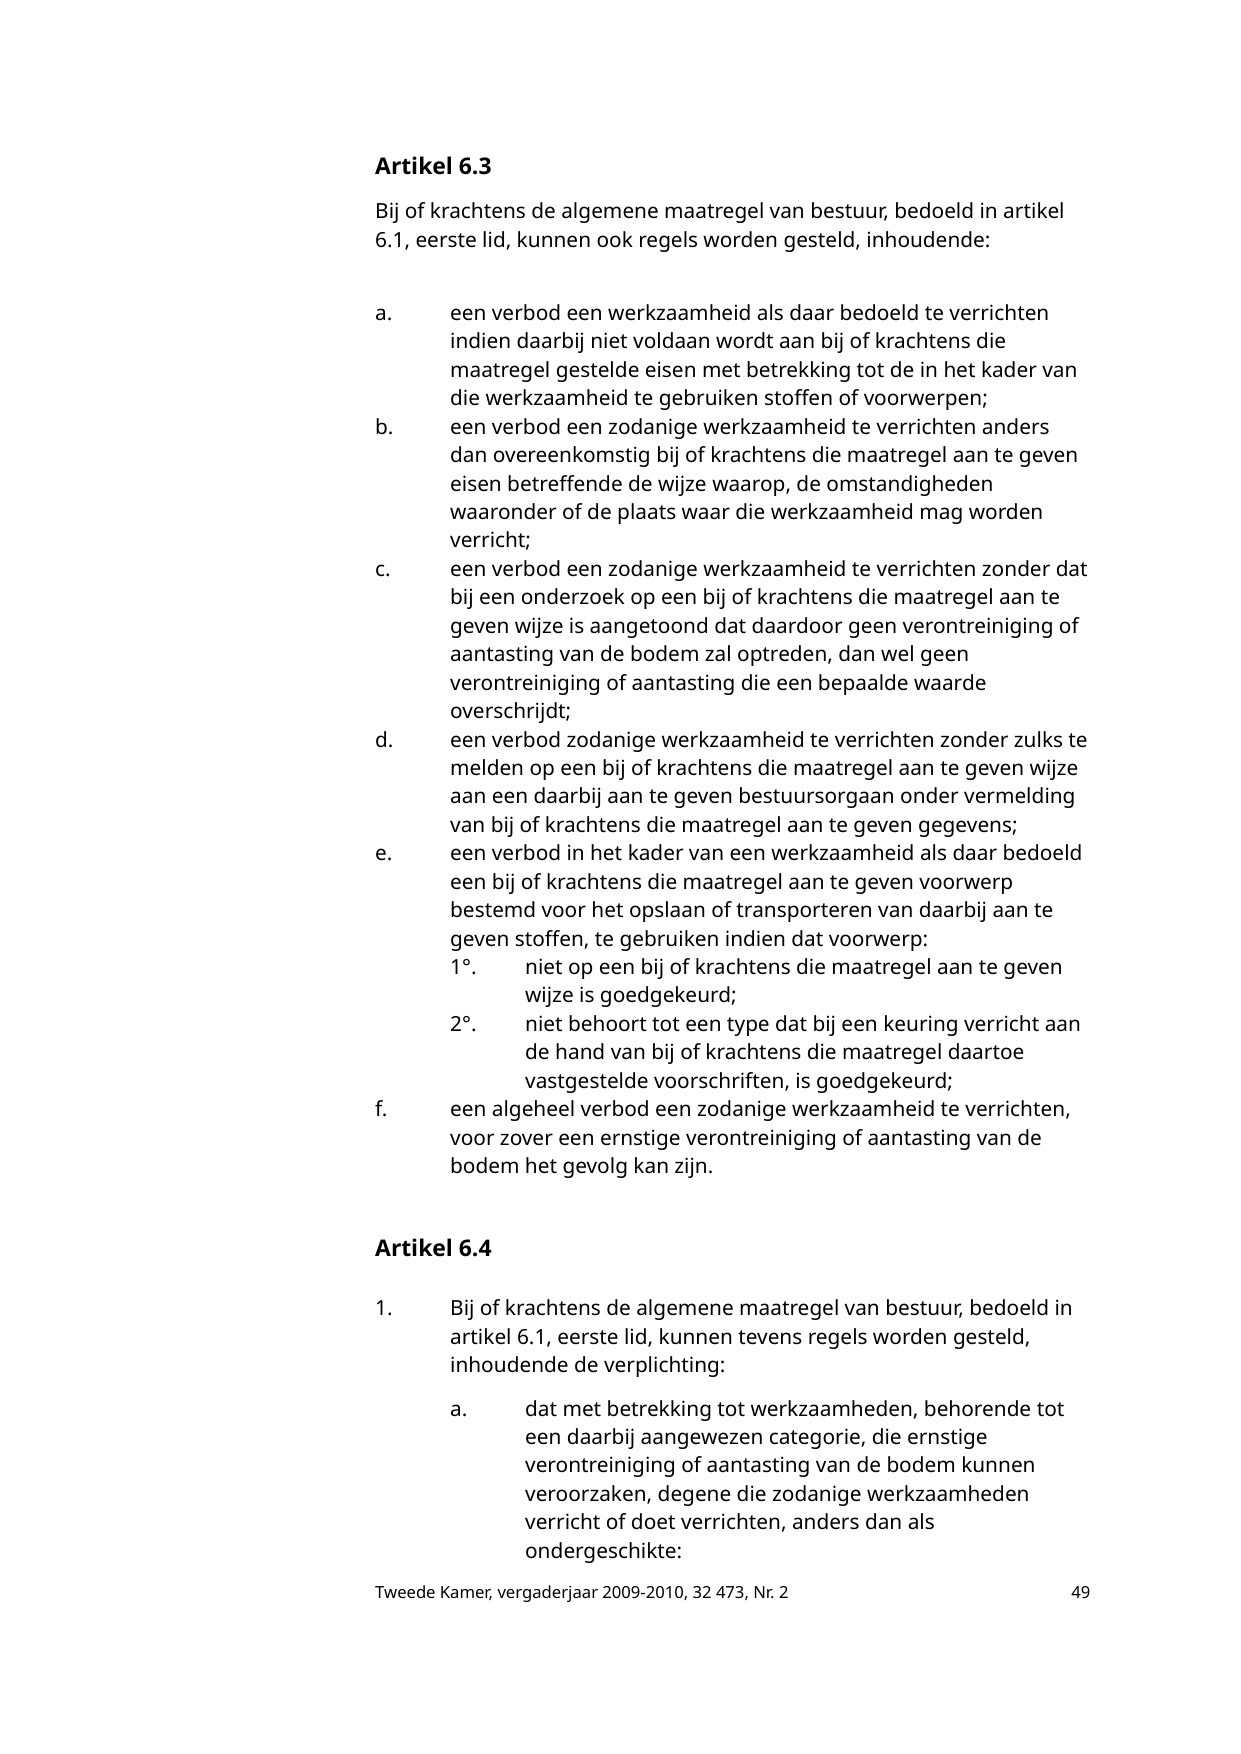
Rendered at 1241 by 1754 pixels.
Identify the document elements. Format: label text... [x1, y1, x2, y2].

list Bij of krachtens de algemene maatregel van bestuur, bedoeld in artikel 6.1, eerste lid, kunnen tevens regels worden gesteld, inhoudende de verplichting: [375, 1293, 1090, 1379]
list een algeheel verbod een zodanige werkzaamheid te verrichten, voor zover een ernstige verontreiniging of aantasting van de bodem het gevolg kan zijn. [375, 1094, 1090, 1180]
list niet behoort tot een type dat bij een keuring verricht aan de hand van bij of krachtens die maatregel daartoe vastgestelde voorschriften, is goedgekeurd; [450, 1009, 1090, 1094]
list een verbod zodanige werkzaamheid te verrichten zonder zulks te melden op een bij of krachtens die maatregel aan te geven wijze aan een daarbij aan te geven bestuursorgaan onder vermelding van bij of krachtens die maatregel aan te geven gegevens; [375, 725, 1090, 838]
list dat met betrekking tot werkzaamheden, behorende tot een daarbij aangewezen categorie, die ernstige verontreiniging of aantasting van de bodem kunnen veroorzaken, degene die zodanige werkzaamheden verricht of doet verrichten, anders dan als ondergeschikte: [450, 1394, 1090, 1564]
subtitle Artikel 6.3 [375, 150, 1090, 181]
list een verbod in het kader van een werkzaamheid als daar bedoeld een bij of krachtens die maatregel aan te geven voorwerp bestemd voor het opslaan of transporteren van daarbij aan te geven stoffen, te gebruiken indien dat voorwerp: [375, 838, 1090, 952]
list een verbod een zodanige werkzaamheid te verrichten anders dan overeenkomstig bij of krachtens die maatregel aan te geven eisen betreffende de wijze waarop, de omstandigheden waaronder of de plaats waar die werkzaamheid mag worden verricht; [375, 412, 1090, 554]
list niet op een bij of krachtens die maatregel aan te geven wijze is goedgekeurd; [450, 952, 1090, 1009]
list een verbod een zodanige werkzaamheid te verrichten zonder dat bij een onderzoek op een bij of krachtens die maatregel aan te geven wijze is aangetoond dat daardoor geen verontreiniging of aantasting van de bodem zal optreden, dan wel geen verontreiniging of aantasting die een bepaalde waarde overschrijdt; [375, 554, 1090, 725]
subtitle Artikel 6.4 [375, 1232, 1090, 1263]
text Bij of krachtens de algemene maatregel van bestuur, bedoeld in artikel 6.1, eerste lid, kunnen ook regels worden gesteld, inhoudende: [375, 196, 1090, 253]
list een verbod een werkzaamheid als daar bedoeld te verrichten indien daarbij niet voldaan wordt aan bij of krachtens die maatregel gestelde eisen met betrekking tot de in het kader van die werkzaamheid te gebruiken stoffen of voorwerpen; [375, 298, 1090, 412]
